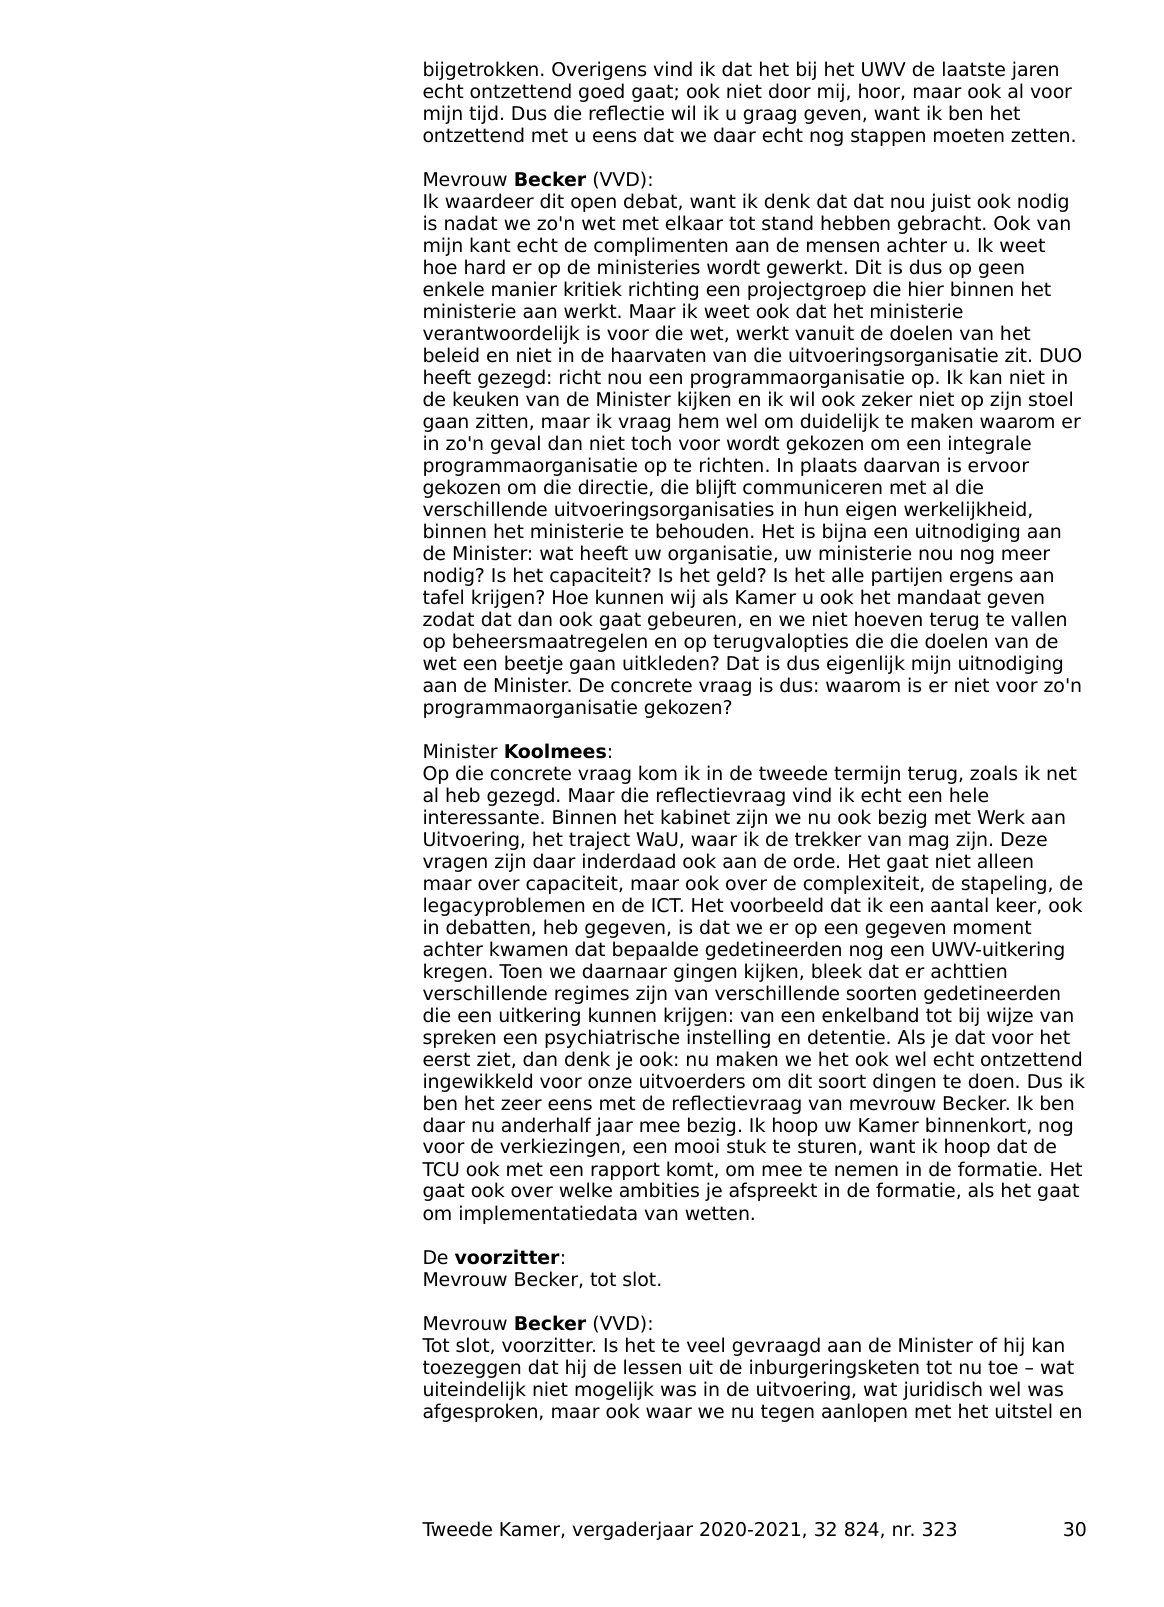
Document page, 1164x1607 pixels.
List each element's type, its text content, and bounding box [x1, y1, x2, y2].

text Mevrouw Becker, tot slot. [422, 1268, 1087, 1291]
text Op die concrete vraag kom ik in de tweede termijn terug, zoals ik net al heb gezegd. Maar die reflectievraag vind ik echt een hele interessante. Binnen het kabinet zijn we nu ook bezig met Werk aan Uitvoering, het traject WaU, waar ik de trekker van mag zijn. Deze vragen zijn daar inderdaad ook aan de orde. Het gaat niet alleen maar over capaciteit, maar ook over de complexiteit, de stapeling, de legacyproblemen en de ICT. Het voorbeeld dat ik een aantal keer, ook in debatten, heb gegeven, is dat we er op een gegeven moment achter kwamen dat bepaalde gedetineerden nog een UWV-uitkering kregen. Toen we daarnaar gingen kijken, bleek dat er achttien verschillende regimes zijn van verschillende soorten gedetineerden die een uitkering kunnen krijgen: van een enkelband tot bij wijze van spreken een psychiatrische instelling en detentie. Als je dat voor het eerst ziet, dan denk je ook: nu maken we het ook wel echt ontzettend ingewikkeld voor onze uitvoerders om dit soort dingen te doen. Dus ik ben het zeer eens met de reflectievraag van mevrouw Becker. Ik ben daar nu anderhalf jaar mee bezig. Ik hoop uw Kamer binnenkort, nog voor de verkiezingen, een mooi stuk te sturen, want ik hoop dat de TCU ook met een rapport komt, om mee te nemen in de formatie. Het gaat ook over welke ambities je afspreekt in de formatie, als het gaat om implementatiedata van wetten. [422, 763, 1087, 1224]
text bijgetrokken. Overigens vind ik dat het bij het UWV de laatste jaren echt ontzettend goed gaat; ook niet door mij, hoor, maar ook al voor mijn tijd. Dus die reflectie wil ik u graag geven, want ik ben het ontzettend met u eens dat we daar echt nog stappen moeten zetten. [422, 59, 1087, 147]
text Minister Koolmees: [422, 741, 1087, 763]
text Ik waardeer dit open debat, want ik denk dat dat nou juist ook nodig is nadat we zo'n wet met elkaar tot stand hebben gebracht. Ook van mijn kant echt de complimenten aan de mensen achter u. Ik weet hoe hard er op de ministeries wordt gewerkt. Dit is dus op geen enkele manier kritiek richting een projectgroep die hier binnen het ministerie aan werkt. Maar ik weet ook dat het ministerie verantwoordelijk is voor die wet, werkt vanuit de doelen van het beleid en niet in de haarvaten van die uitvoeringsorganisatie zit. DUO heeft gezegd: richt nou een programmaorganisatie op. Ik kan niet in de keuken van de Minister kijken en ik wil ook zeker niet op zijn stoel gaan zitten, maar ik vraag hem wel om duidelijk te maken waarom er in zo'n geval dan niet toch voor wordt gekozen om een integrale programmaorganisatie op te richten. In plaats daarvan is ervoor gekozen om die directie, die blijft communiceren met al die verschillende uitvoeringsorganisaties in hun eigen werkelijkheid, binnen het ministerie te behouden. Het is bijna een uitnodiging aan de Minister: wat heeft uw organisatie, uw ministerie nou nog meer nodig? Is het capaciteit? Is het geld? Is het alle partijen ergens aan tafel krijgen? Hoe kunnen wij als Kamer u ook het mandaat geven zodat dat dan ook gaat gebeuren, en we niet hoeven terug te vallen op beheersmaatregelen en op terugvalopties die die doelen van de wet een beetje gaan uitkleden? Dat is dus eigenlijk mijn uitnodiging aan de Minister. De concrete vraag is dus: waarom is er niet voor zo'n programmaorganisatie gekozen? [422, 191, 1087, 719]
text De voorzitter: [422, 1247, 1087, 1268]
text Mevrouw Becker (VVD): [422, 169, 1087, 191]
text Mevrouw Becker (VVD): [422, 1313, 1087, 1335]
text Tot slot, voorzitter. Is het te veel gevraagd aan de Minister of hij kan toezeggen dat hij de lessen uit de inburgeringsketen tot nu toe – wat uiteindelijk niet mogelijk was in de uitvoering, wat juridisch wel was afgesproken, maar ook waar we nu tegen aanlopen met het uitstel en [422, 1335, 1087, 1423]
